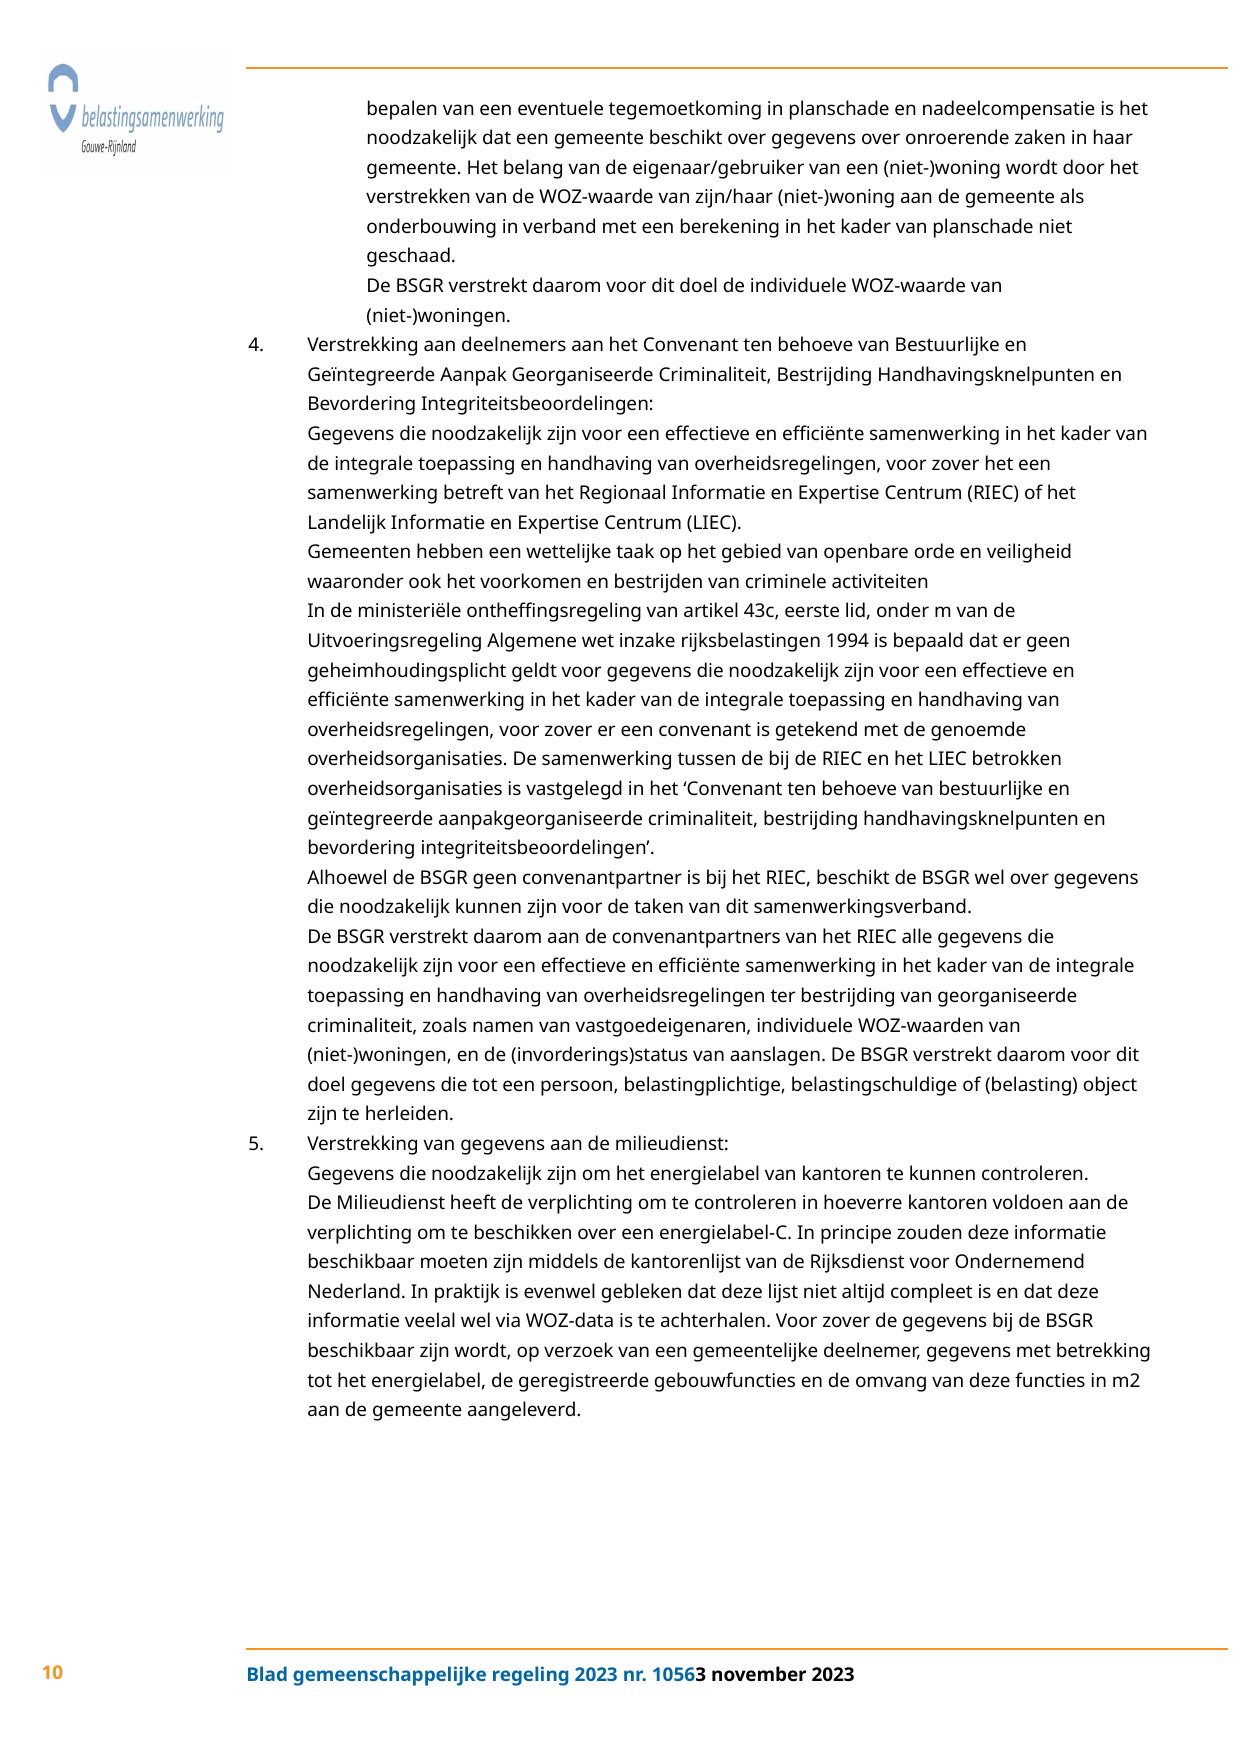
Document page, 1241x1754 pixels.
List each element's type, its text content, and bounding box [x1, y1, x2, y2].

list Gegevens die noodzakelijk zijn voor een effectieve en efficiënte samenwerking in het kader van de integrale toepassing en handhaving van overheidsregelingen, voor zover het een samenwerking betreft van het Regionaal Informatie en Expertise Centrum (RIEC) of het Landelijk Informatie en Expertise Centrum (LIEC). [248, 420, 1152, 535]
list De Milieudienst heeft de verplichting om te controleren in hoeverre kantoren voldoen aan de verplichting om te beschikken over een energielabel-C. In principe zouden deze informatie beschikbaar moeten zijn middels de kantorenlijst van de Rijksdienst voor Ondernemend Nederland. In praktijk is evenwel gebleken dat deze lijst niet altijd compleet is en dat deze informatie veelal wel via WOZ-data is te achterhalen. Voor zover de gegevens bij de BSGR beschikbaar zijn wordt, op verzoek van een gemeentelijke deelnemer, gegevens met betrekking tot het energielabel, de geregistreerde gebouwfuncties en de omvang van deze functies in m2 aan de gemeente aangeleverd. [248, 1189, 1152, 1422]
list Gegevens die noodzakelijk zijn om het energielabel van kantoren te kunnen controleren. [248, 1160, 1152, 1186]
picture [41, 47, 231, 172]
list Verstrekking aan deelnemers aan het Convenant ten behoeve van Bestuurlijke en Geïntegreerde Aanpak Georganiseerde Criminaliteit, Bestrijding Handhavingsknelpunten en Bevordering Integriteitsbeoordelingen: [248, 331, 1152, 416]
list De BSGR verstrekt daarom voor dit doel de individuele WOZ-waarde van (niet-)woningen. [307, 272, 1152, 328]
list Gemeenten hebben een wettelijke taak op het gebied van openbare orde en veiligheid waaronder ook het voorkomen en bestrijden van criminele activiteiten [248, 538, 1152, 594]
list De BSGR verstrekt daarom aan de convenantpartners van het RIEC alle gegevens die noodzakelijk zijn voor een effectieve en efficiënte samenwerking in het kader van de integrale toepassing en handhaving van overheidsregelingen ter bestrijding van georganiseerde criminaliteit, zoals namen van vastgoedeigenaren, individuele WOZ-waarden van (niet-)woningen, en de (invorderings)status van aanslagen. De BSGR verstrekt daarom voor dit doel gegevens die tot een persoon, belastingplichtige, belastingschuldige of (belasting) object zijn te herleiden. [248, 923, 1152, 1126]
list In de ministeriële ontheffingsregeling van artikel 43c, eerste lid, onder m van de Uitvoeringsregeling Algemene wet inzake rijksbelastingen 1994 is bepaald dat er geen geheimhoudingsplicht geldt voor gegevens die noodzakelijk zijn voor een effectieve en efficiënte samenwerking in het kader van de integrale toepassing en handhaving van overheidsregelingen, voor zover er een convenant is getekend met de genoemde overheidsorganisaties. De samenwerking tussen de bij de RIEC en het LIEC betrokken overheidsorganisaties is vastgelegd in het ‘Convenant ten behoeve van bestuurlijke en geïntegreerde aanpakgeorganiseerde criminaliteit, bestrijding handhavingsknelpunten en bevordering integriteitsbeoordelingen’. [248, 598, 1152, 860]
list Verstrekking van gegevens aan de milieudienst: [248, 1130, 1152, 1156]
list bepalen van een eventuele tegemoetkoming in planschade en nadeelcompensatie is het noodzakelijk dat een gemeente beschikt over gegevens over onroerende zaken in haar gemeente. Het belang van de eigenaar/gebruiker van een (niet-)woning wordt door het verstrekken van de WOZ-waarde van zijn/haar (niet-)woning aan de gemeente als onderbouwing in verband met een berekening in het kader van planschade niet geschaad. [307, 95, 1152, 268]
list Alhoewel de BSGR geen convenantpartner is bij het RIEC, beschikt de BSGR wel over gegevens die noodzakelijk kunnen zijn voor de taken van dit samenwerkingsverband. [248, 864, 1152, 919]
